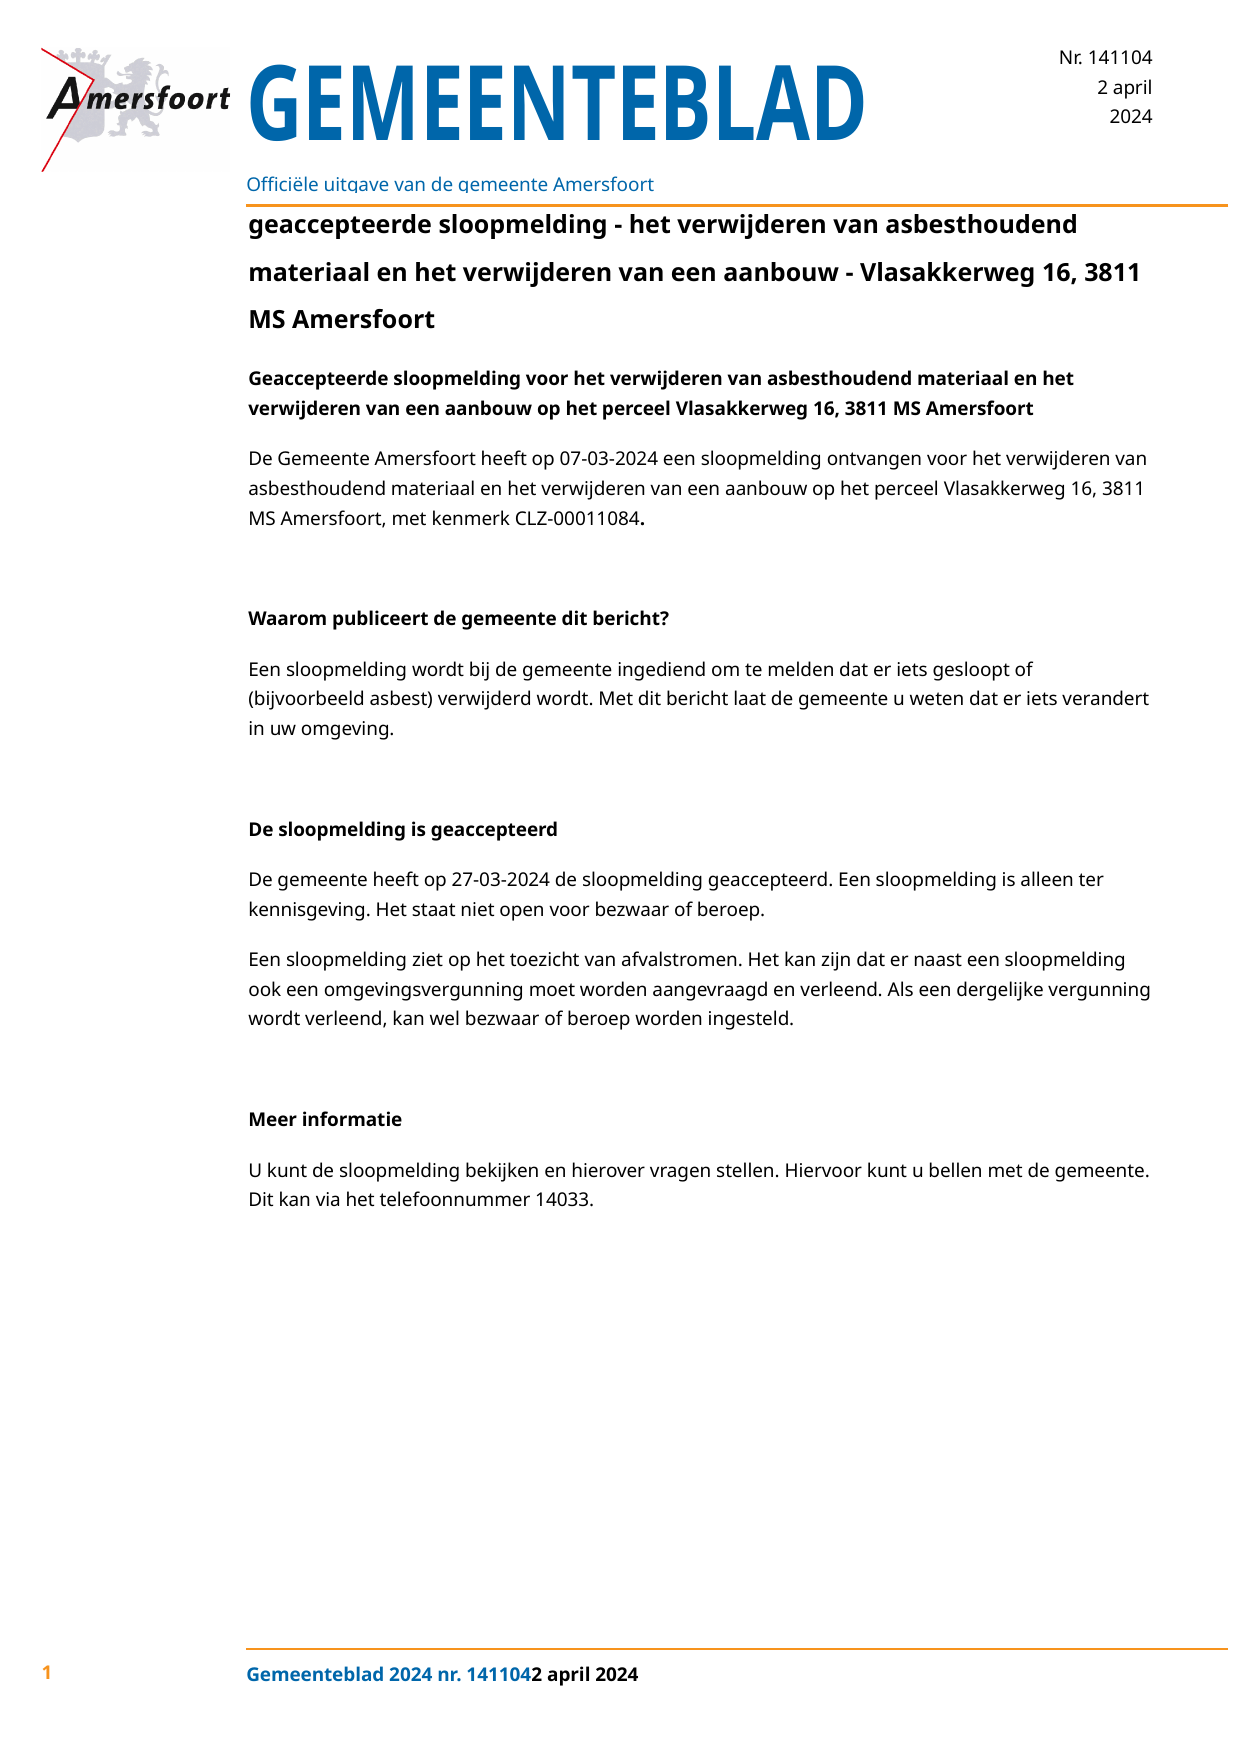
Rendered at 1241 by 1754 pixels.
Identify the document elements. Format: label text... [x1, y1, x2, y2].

text U kunt de sloopmelding bekijken en hierover vragen stellen. Hiervoor kunt u bellen met de gemeente. Dit kan via het telefoonnummer 14033. [248, 1157, 1152, 1212]
text geaccepteerde sloopmelding - het verwijderen van asbesthoudend materiaal en het verwijderen van een aanbouw - Vlasakkerweg 16, 3811 MS Amersfoort [248, 207, 1152, 336]
text Meer informatie [248, 1106, 1152, 1132]
text De sloopmelding is geaccepteerd [248, 816, 1152, 842]
text Een sloopmelding wordt bij de gemeente ingediend om te melden dat er iets gesloopt of (bijvoorbeeld asbest) verwijderd wordt. Met dit bericht laat de gemeente u weten dat er iets verandert in uw omgeving. [248, 656, 1152, 741]
text Geaccepteerde sloopmelding voor het verwijderen van asbesthoudend materiaal en het verwijderen van een aanbouw op het perceel Vlasakkerweg 16, 3811 MS Amersfoort [248, 366, 1152, 421]
text Waarom publiceert de gemeente dit bericht? [248, 606, 1152, 631]
text Een sloopmelding ziet op het toezicht van afvalstromen. Het kan zijn dat er naast een sloopmelding ook een omgevingsvergunning moet worden aangevraagd en verleend. Als een dergelijke vergunning wordt verleend, kan wel bezwaar of beroep worden ingesteld. [248, 946, 1152, 1031]
text De gemeente heeft op 27-03-2024 de sloopmelding geaccepteerd. Een sloopmelding is alleen ter kennisgeving. Het staat niet open voor bezwaar of beroep. [248, 866, 1152, 922]
text De Gemeente Amersfoort heeft op 07-03-2024 een sloopmelding ontvangen voor het verwijderen van asbesthoudend materiaal en het verwijderen van een aanbouw op het perceel Vlasakkerweg 16, 3811 MS Amersfoort, met kenmerk CLZ-00011084. [248, 446, 1152, 530]
picture [41, 47, 231, 172]
